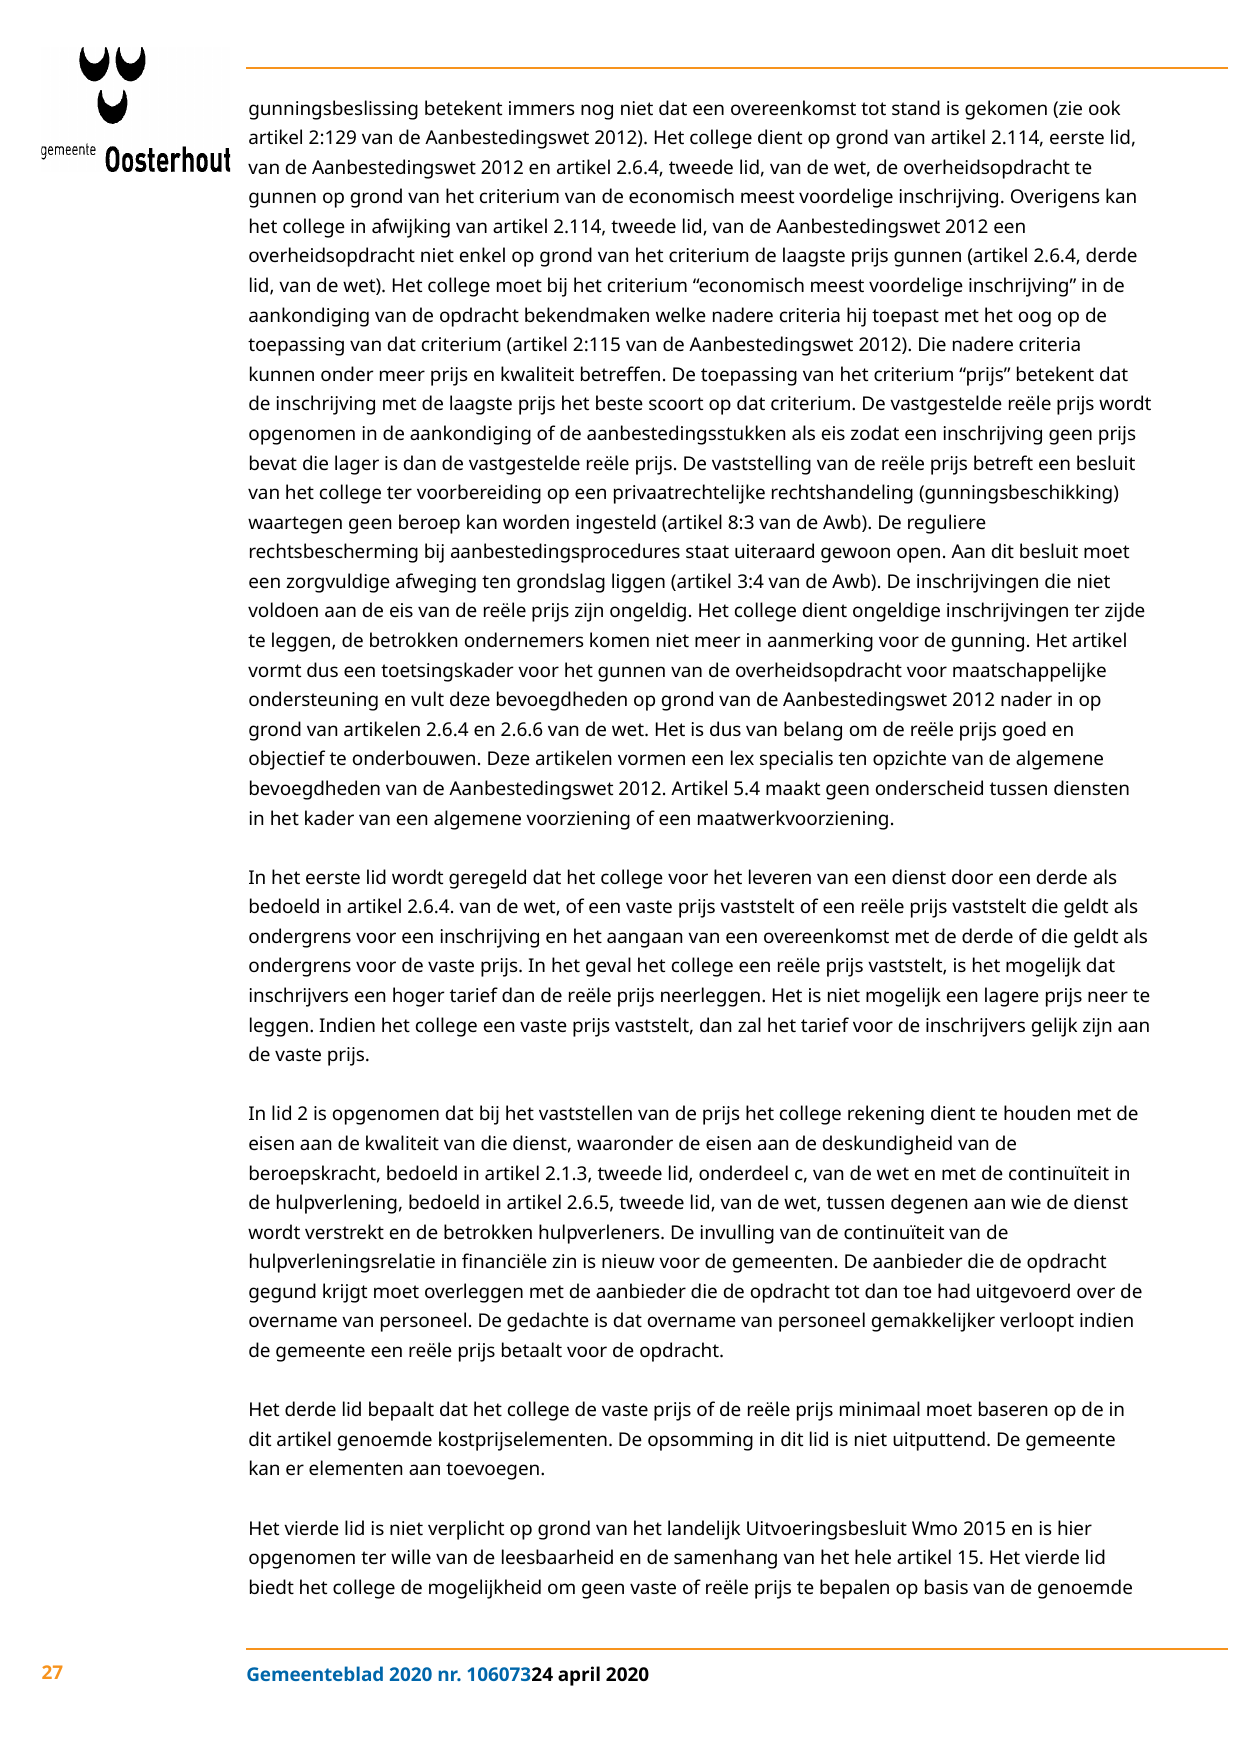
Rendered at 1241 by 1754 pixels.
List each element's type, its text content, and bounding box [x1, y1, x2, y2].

picture [41, 47, 231, 172]
text Het derde lid bepaalt dat het college de vaste prijs of de reële prijs minimaal moet baseren op de in dit artikel genoemde kostprijselementen. De opsomming in dit lid is niet uitputtend. De gemeente kan er elementen aan toevoegen. [248, 1396, 1152, 1481]
text In lid 2 is opgenomen dat bij het vaststellen van de prijs het college rekening dient te houden met de eisen aan de kwaliteit van die dienst, waaronder de eisen aan de deskundigheid van de beroepskracht, bedoeld in artikel 2.1.3, tweede lid, onderdeel c, van de wet en met de continuïteit in de hulpverlening, bedoeld in artikel 2.6.5, tweede lid, van de wet, tussen degenen aan wie de dienst wordt verstrekt en de betrokken hulpverleners. De invulling van de continuïteit van de hulpverleningsrelatie in financiële zin is nieuw voor de gemeenten. De aanbieder die de opdracht gegund krijgt moet overleggen met de aanbieder die de opdracht tot dan toe had uitgevoerd over de overname van personeel. De gedachte is dat overname van personeel gemakkelijker verloopt indien de gemeente een reële prijs betaalt voor de opdracht. [248, 1101, 1152, 1363]
text gunningsbeslissing betekent immers nog niet dat een overeenkomst tot stand is gekomen (zie ook artikel 2:129 van de Aanbestedingswet 2012). Het college dient op grond van artikel 2.114, eerste lid, van de Aanbestedingswet 2012 en artikel 2.6.4, tweede lid, van de wet, de overheidsopdracht te gunnen op grond van het criterium van de economisch meest voordelige inschrijving. Overigens kan het college in afwijking van artikel 2.114, tweede lid, van de Aanbestedingswet 2012 een overheidsopdracht niet enkel op grond van het criterium de laagste prijs gunnen (artikel 2.6.4, derde lid, van de wet). Het college moet bij het criterium “economisch meest voordelige inschrijving” in de aankondiging van de opdracht bekendmaken welke nadere criteria hij toepast met het oog op de toepassing van dat criterium (artikel 2:115 van de Aanbestedingswet 2012). Die nadere criteria kunnen onder meer prijs en kwaliteit betreffen. De toepassing van het criterium “prijs” betekent dat de inschrijving met de laagste prijs het beste scoort op dat criterium. De vastgestelde reële prijs wordt opgenomen in de aankondiging of de aanbestedingsstukken als eis zodat een inschrijving geen prijs bevat die lager is dan de vastgestelde reële prijs. De vaststelling van de reële prijs betreft een besluit van het college ter voorbereiding op een privaatrechtelijke rechtshandeling (gunningsbeschikking) waartegen geen beroep kan worden ingesteld (artikel 8:3 van de Awb). De reguliere rechtsbescherming bij aanbestedingsprocedures staat uiteraard gewoon open. Aan dit besluit moet een zorgvuldige afweging ten grondslag liggen (artikel 3:4 van de Awb). De inschrijvingen die niet voldoen aan de eis van de reële prijs zijn ongeldig. Het college dient ongeldige inschrijvingen ter zijde te leggen, de betrokken ondernemers komen niet meer in aanmerking voor de gunning. Het artikel vormt dus een toetsingskader voor het gunnen van de overheidsopdracht voor maatschappelijke ondersteuning en vult deze bevoegdheden op grond van de Aanbestedingswet 2012 nader in op grond van artikelen 2.6.4 en 2.6.6 van de wet. Het is dus van belang om de reële prijs goed en objectief te onderbouwen. Deze artikelen vormen een lex specialis ten opzichte van de algemene bevoegdheden van de Aanbestedingswet 2012. Artikel 5.4 maakt geen onderscheid tussen diensten in het kader van een algemene voorziening of een maatwerkvoorziening. [248, 95, 1152, 831]
text In het eerste lid wordt geregeld dat het college voor het leveren van een dienst door een derde als bedoeld in artikel 2.6.4. van de wet, of een vaste prijs vaststelt of een reële prijs vaststelt die geldt als ondergrens voor een inschrijving en het aangaan van een overeenkomst met de derde of die geldt als ondergrens voor de vaste prijs. In het geval het college een reële prijs vaststelt, is het mogelijk dat inschrijvers een hoger tarief dan de reële prijs neerleggen. Het is niet mogelijk een lagere prijs neer te leggen. Indien het college een vaste prijs vaststelt, dan zal het tarief voor de inschrijvers gelijk zijn aan de vaste prijs. [248, 864, 1152, 1067]
text Het vierde lid is niet verplicht op grond van het landelijk Uitvoeringsbesluit Wmo 2015 en is hier opgenomen ter wille van de leesbaarheid en de samenhang van het hele artikel 15. Het vierde lid biedt het college de mogelijkheid om geen vaste of reële prijs te bepalen op basis van de genoemde [248, 1515, 1152, 1600]
